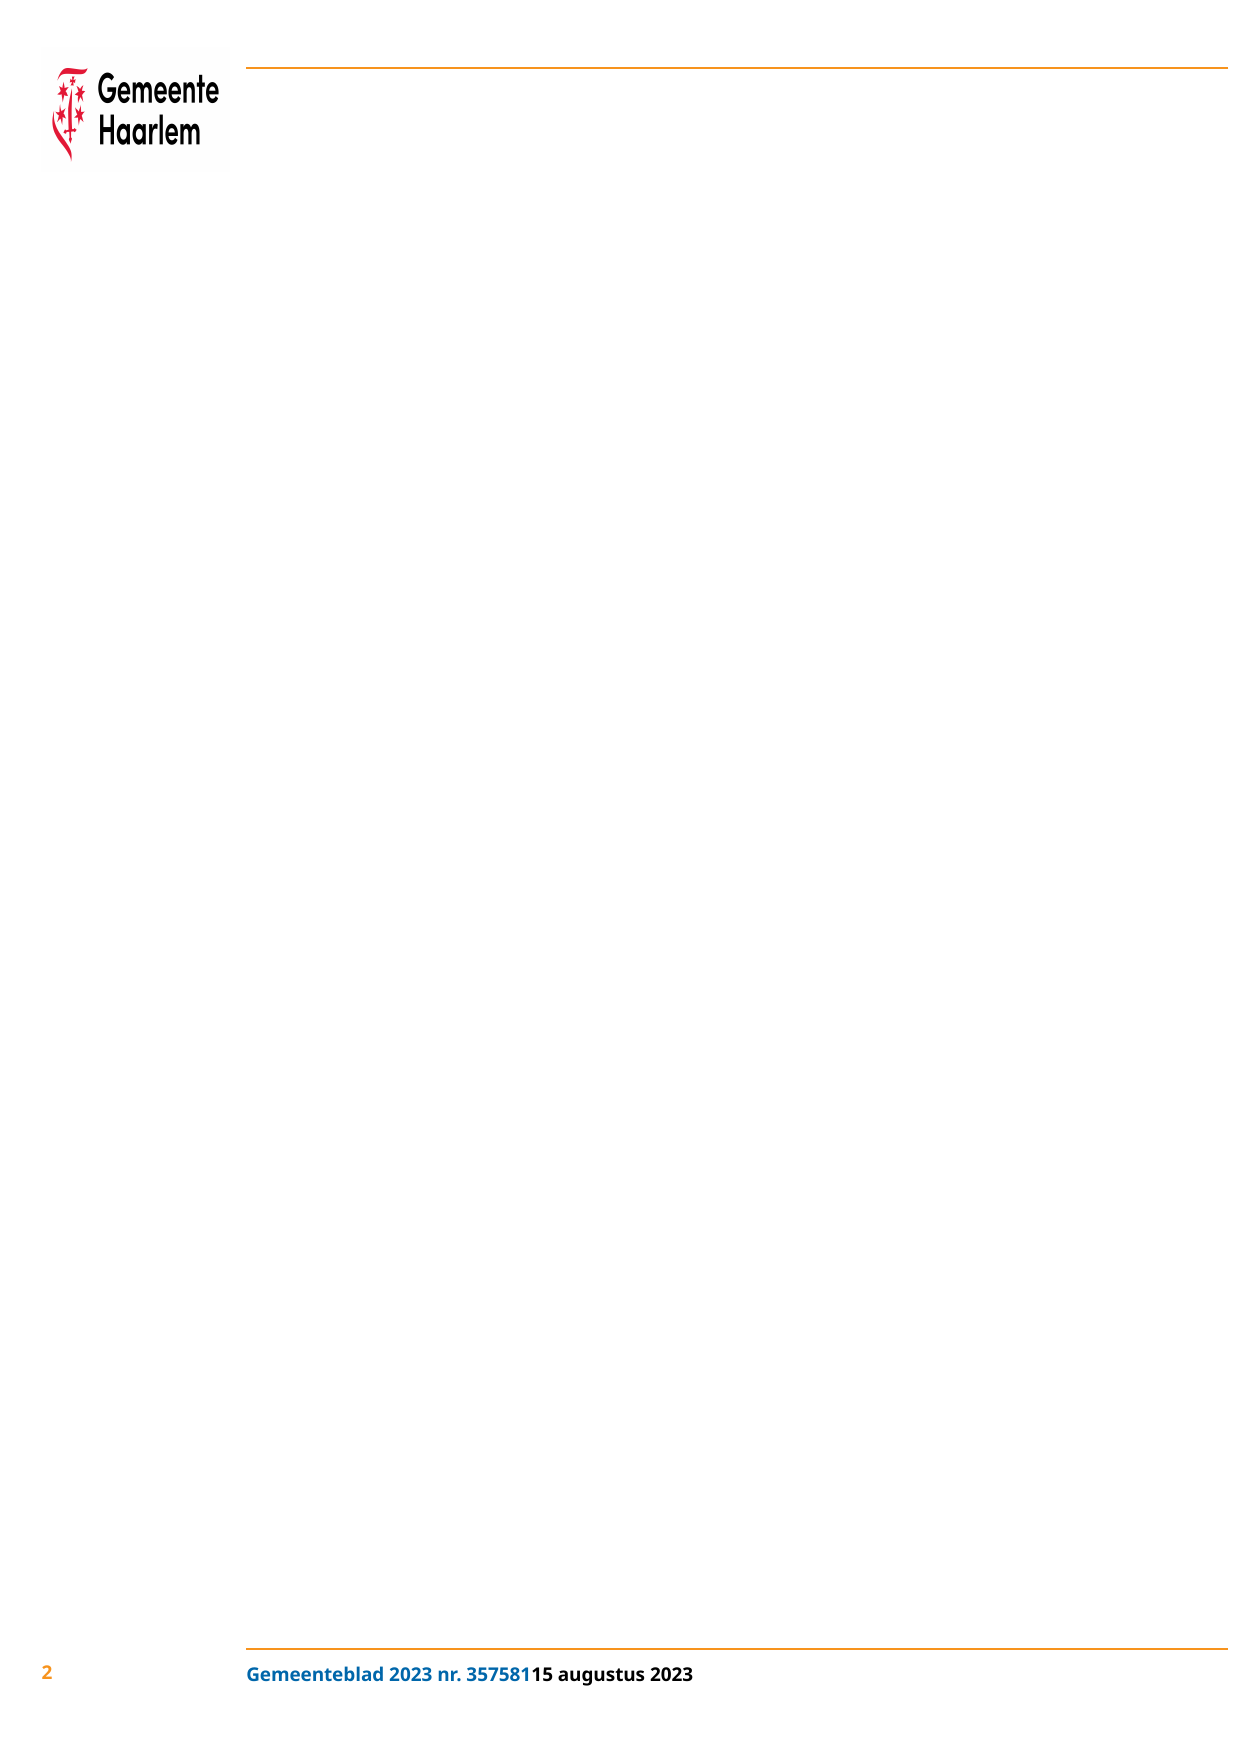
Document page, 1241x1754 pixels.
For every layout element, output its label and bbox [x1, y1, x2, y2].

picture [41, 47, 231, 172]
